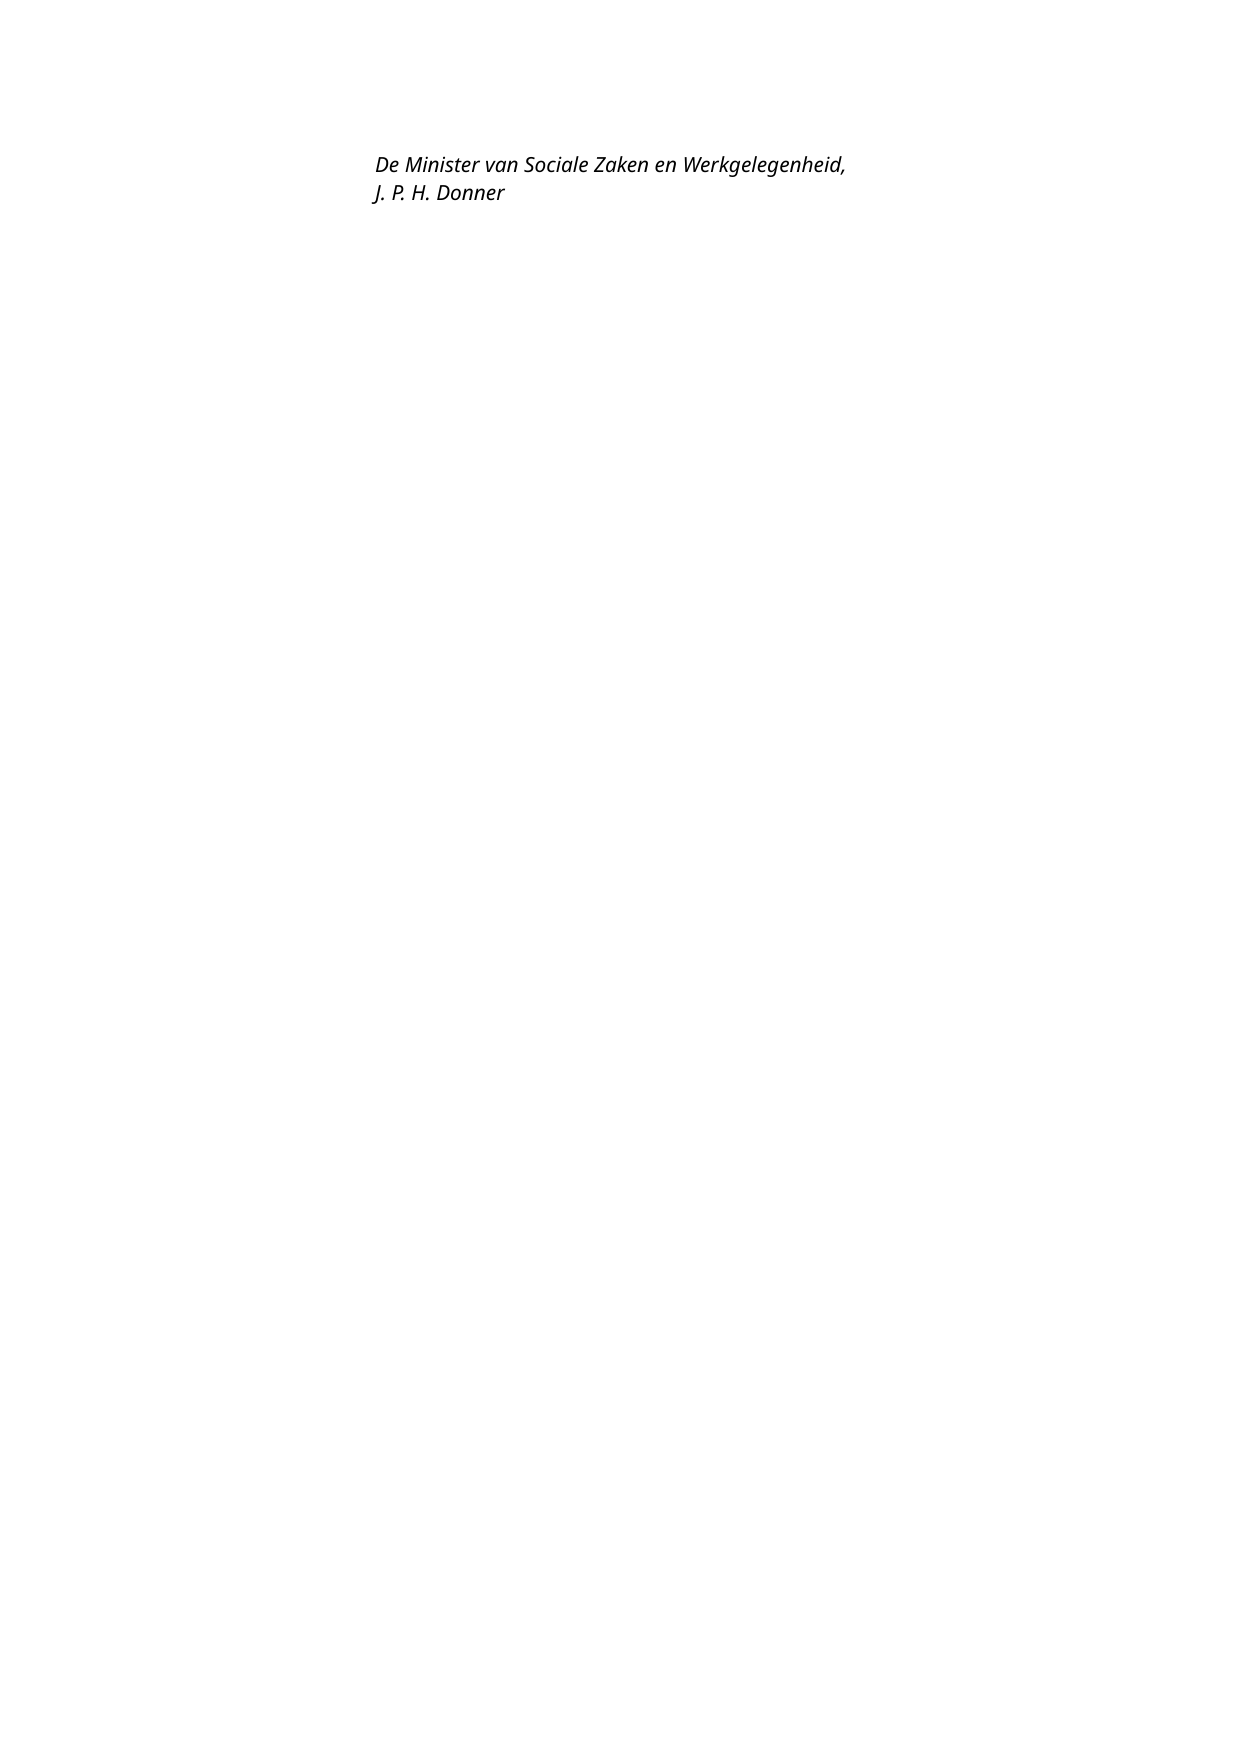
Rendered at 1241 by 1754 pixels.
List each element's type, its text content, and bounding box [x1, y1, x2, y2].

text De Minister van Sociale Zaken en Werkgelegenheid, [375, 150, 1090, 178]
text J. P. H. Donner [375, 178, 1090, 207]
